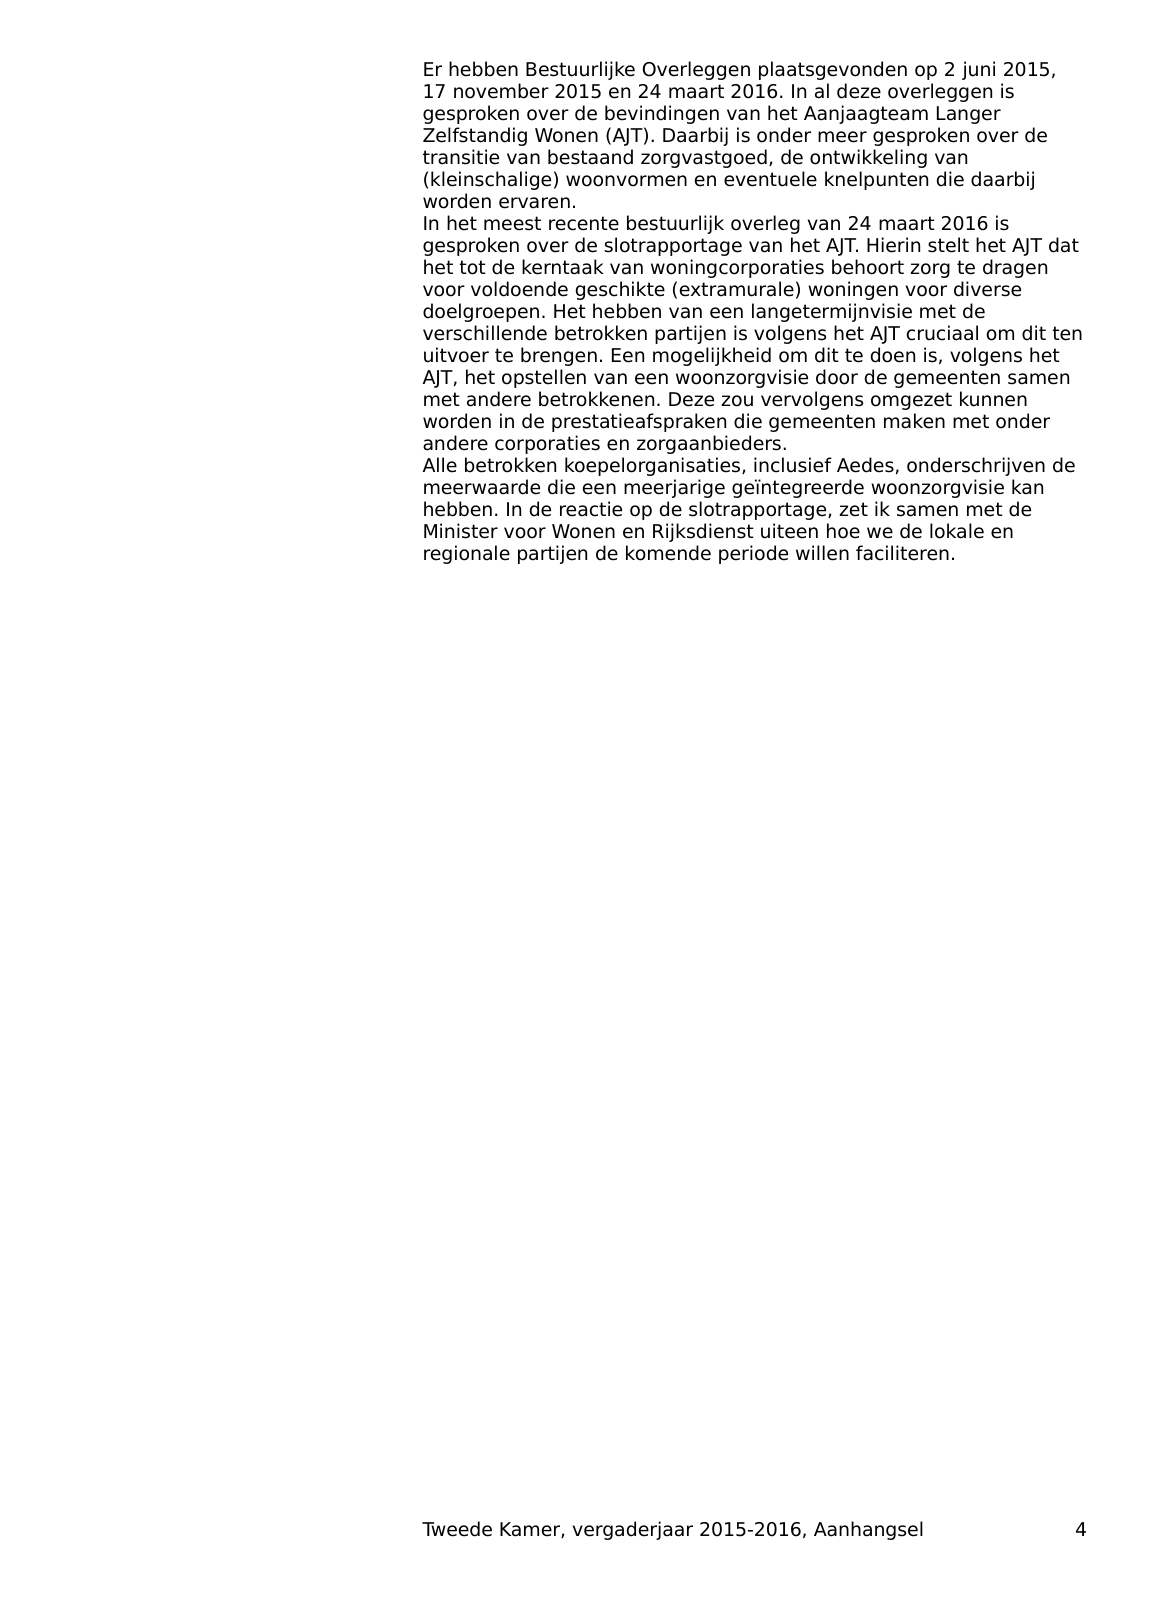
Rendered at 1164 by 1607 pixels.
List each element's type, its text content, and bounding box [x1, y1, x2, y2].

text Er hebben Bestuurlijke Overleggen plaatsgevonden op 2 juni 2015, 17 november 2015 en 24 maart 2016. In al deze overleggen is gesproken over de bevindingen van het Aanjaagteam Langer Zelfstandig Wonen (AJT). Daarbij is onder meer gesproken over de transitie van bestaand zorgvastgoed, de ontwikkeling van (kleinschalige) woonvormen en eventuele knelpunten die daarbij worden ervaren. [422, 59, 1087, 213]
text Alle betrokken koepelorganisaties, inclusief Aedes, onderschrijven de meerwaarde die een meerjarige geïntegreerde woonzorgvisie kan hebben. In de reactie op de slotrapportage, zet ik samen met de Minister voor Wonen en Rijksdienst uiteen hoe we de lokale en regionale partijen de komende periode willen faciliteren. [422, 455, 1087, 564]
text In het meest recente bestuurlijk overleg van 24 maart 2016 is gesproken over de slotrapportage van het AJT. Hierin stelt het AJT dat het tot de kerntaak van woningcorporaties behoort zorg te dragen voor voldoende geschikte (extramurale) woningen voor diverse doelgroepen. Het hebben van een langetermijnvisie met de verschillende betrokken partijen is volgens het AJT cruciaal om dit ten uitvoer te brengen. Een mogelijkheid om dit te doen is, volgens het AJT, het opstellen van een woonzorgvisie door de gemeenten samen met andere betrokkenen. Deze zou vervolgens omgezet kunnen worden in de prestatieafspraken die gemeenten maken met onder andere corporaties en zorgaanbieders. [422, 213, 1087, 455]
